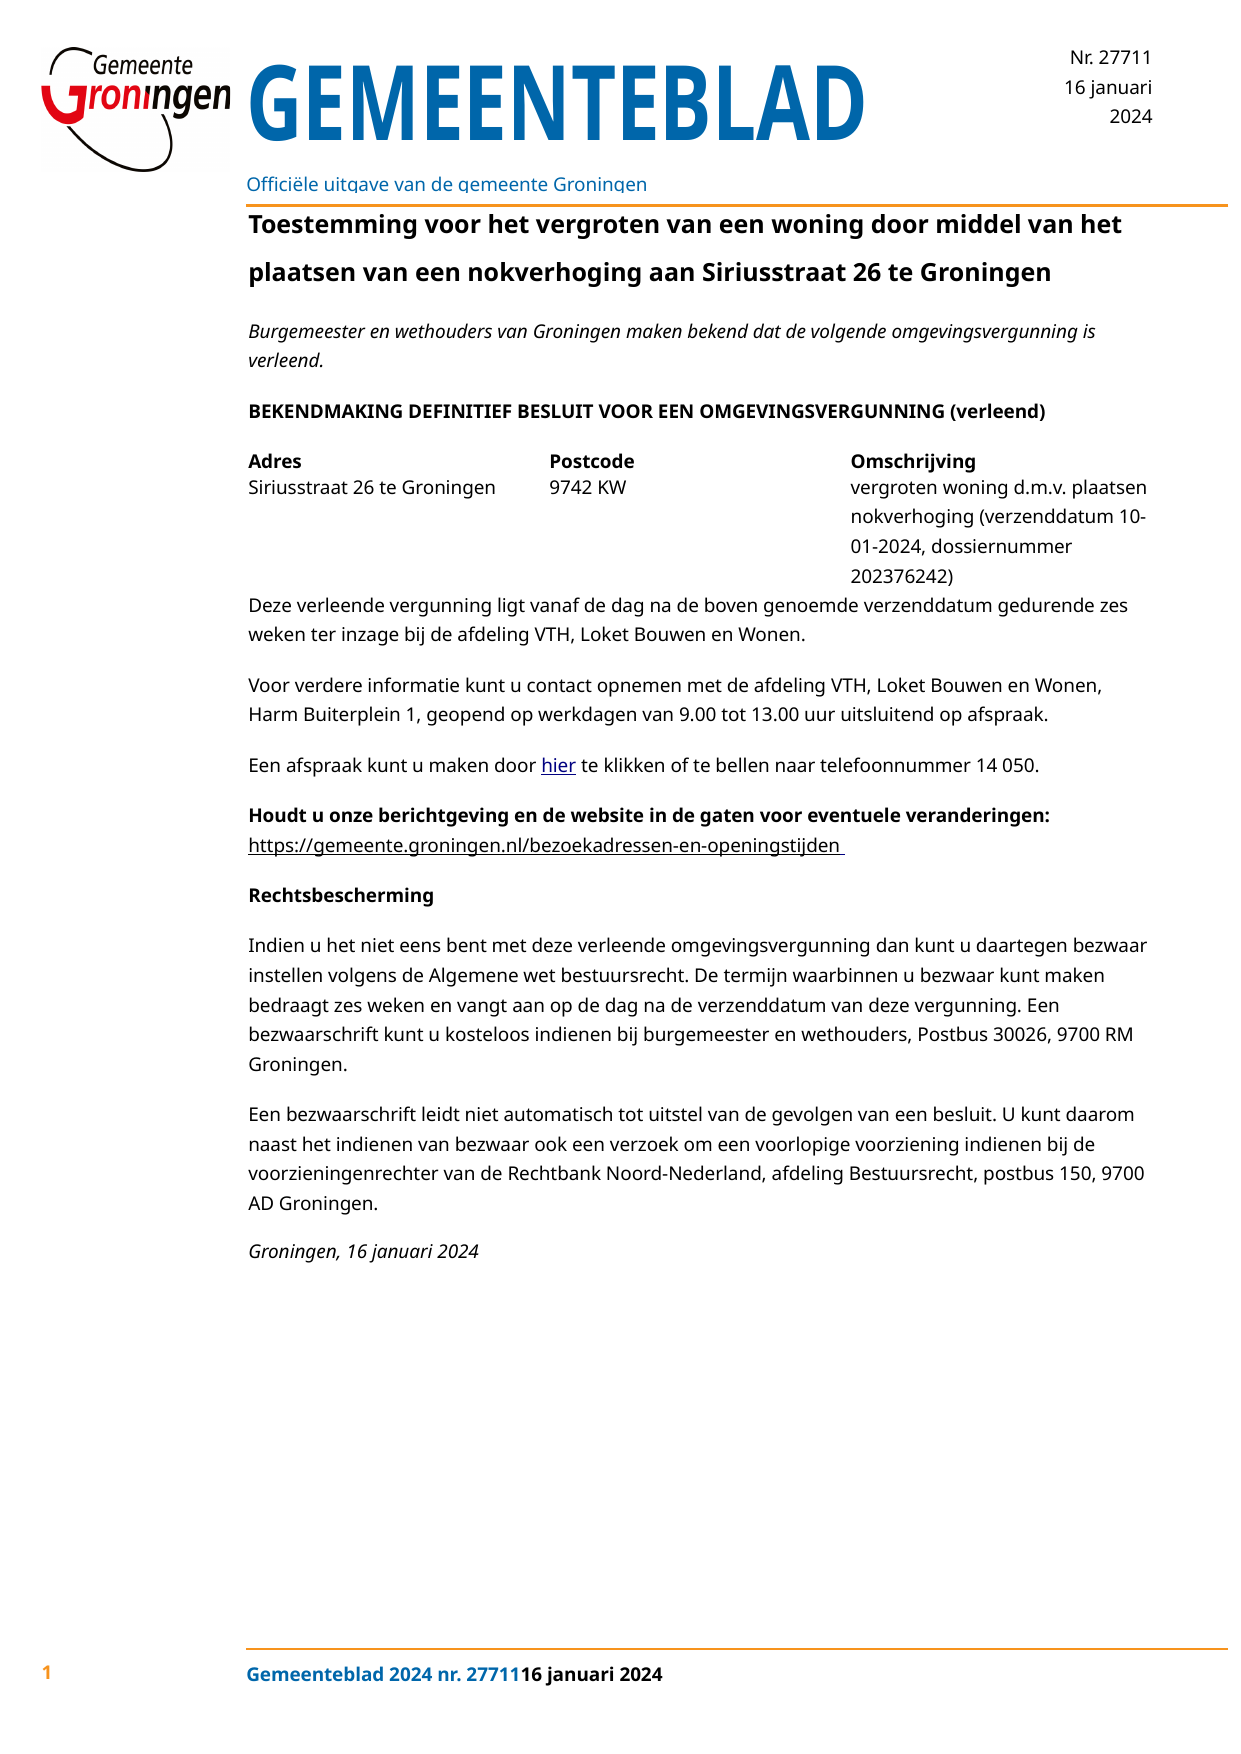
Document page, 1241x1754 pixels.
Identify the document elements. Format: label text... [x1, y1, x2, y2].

text Indien u het niet eens bent met deze verleende omgevingsvergunning dan kunt u daartegen bezwaar instellen volgens de Algemene wet bestuursrecht. De termijn waarbinnen u bezwaar kunt maken bedraagt zes weken en vangt aan op de dag na de verzenddatum van deze vergunning. Een bezwaarschrift kunt u kosteloos indienen bij burgemeester en wethouders, Postbus 30026, 9700 RM Groningen. [248, 933, 1152, 1077]
picture [41, 47, 231, 172]
text Een bezwaarschrift leidt niet automatisch tot uitstel van de gevolgen van een besluit. U kunt daarom naast het indienen van bezwaar ook een verzoek om een voorlopige voorziening indienen bij de voorzieningenrechter van de Rechtbank Noord-Nederland, afdeling Bestuursrecht, postbus 150, 9700 AD Groningen. [248, 1101, 1152, 1216]
table_cell Siriusstraat 26 te Groningen [248, 474, 549, 589]
table_header Postcode [549, 449, 850, 474]
text Houdt u onze berichtgeving en de website in de gaten voor eventuele veranderingen: https://gemeente.groningen.nl/bezoekadressen-en-openingstijden [248, 802, 1152, 858]
text Groningen, 16 januari 2024 [248, 1238, 1152, 1264]
text Deze verleende vergunning ligt vanaf de dag na de boven genoemde verzenddatum gedurende zes weken ter inzage bij de afdeling VTH, Loket Bouwen en Wonen. [248, 592, 1152, 647]
text Rechtsbescherming [248, 882, 1152, 908]
table_cell 9742 KW [549, 474, 850, 589]
text Voor verdere informatie kunt u contact opnemen met de afdeling VTH, Loket Bouwen en Wonen, Harm Buiterplein 1, geopend op werkdagen van 9.00 tot 13.00 uur uitsluitend op afspraak. [248, 672, 1152, 727]
text Toestemming voor het vergroten van een woning door middel van het plaatsen van een nokverhoging aan Siriusstraat 26 te Groningen [248, 207, 1152, 288]
table_header Omschrijving [850, 449, 1152, 474]
text BEKENDMAKING DEFINITIEF BESLUIT VOOR EEN OMGEVINGSVERGUNNING (verleend) [248, 398, 1152, 424]
text Een afspraak kunt u maken door hier te klikken of te bellen naar telefoonnummer 14 050. [248, 752, 1152, 778]
table_cell vergroten woning d.m.v. plaatsen nokverhoging (verzenddatum 10-01-2024, dossiernummer 202376242) [850, 474, 1152, 589]
text Burgemeester en wethouders van Groningen maken bekend dat de volgende omgevingsvergunning is verleend. [248, 318, 1152, 373]
table_header Adres [248, 449, 549, 474]
